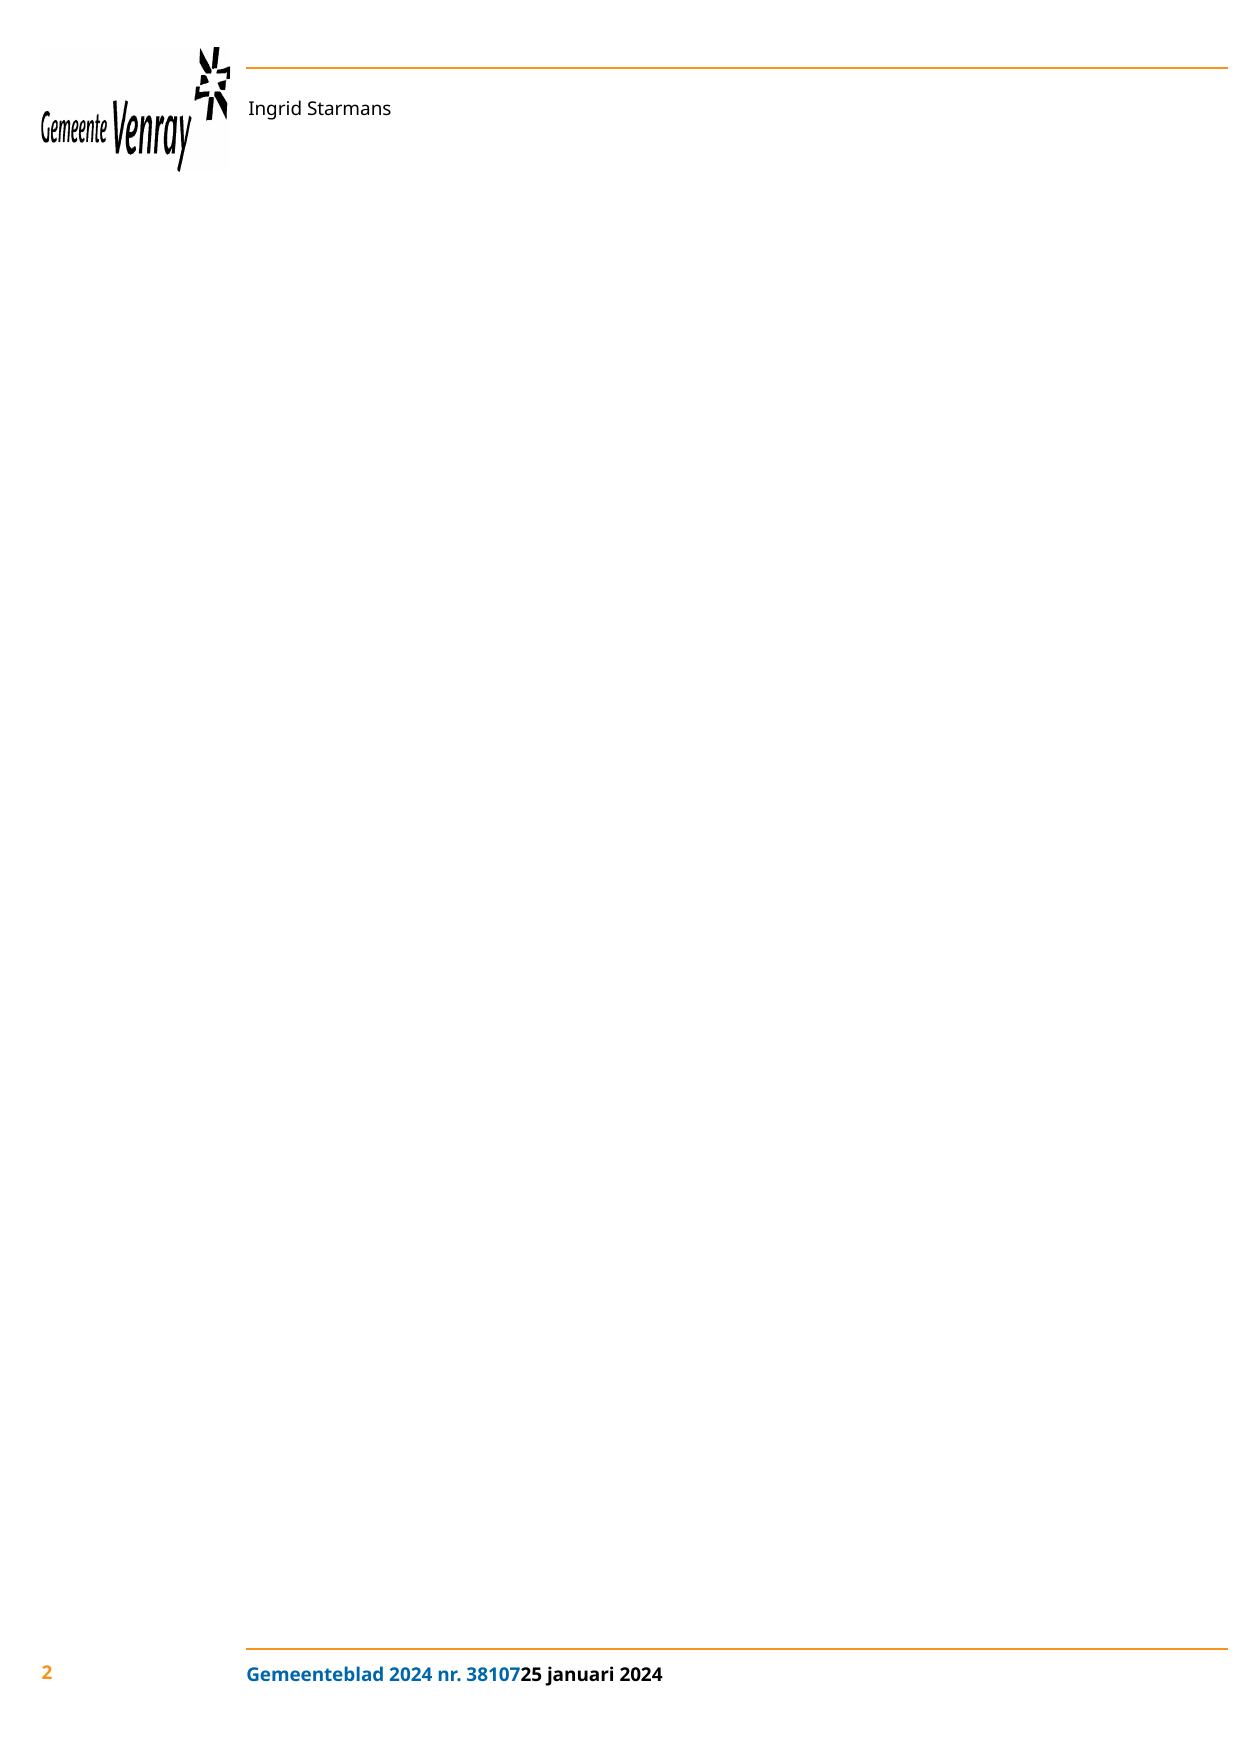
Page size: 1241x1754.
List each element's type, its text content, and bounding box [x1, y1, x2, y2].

picture [41, 47, 231, 172]
text Ingrid Starmans [248, 95, 1152, 121]
